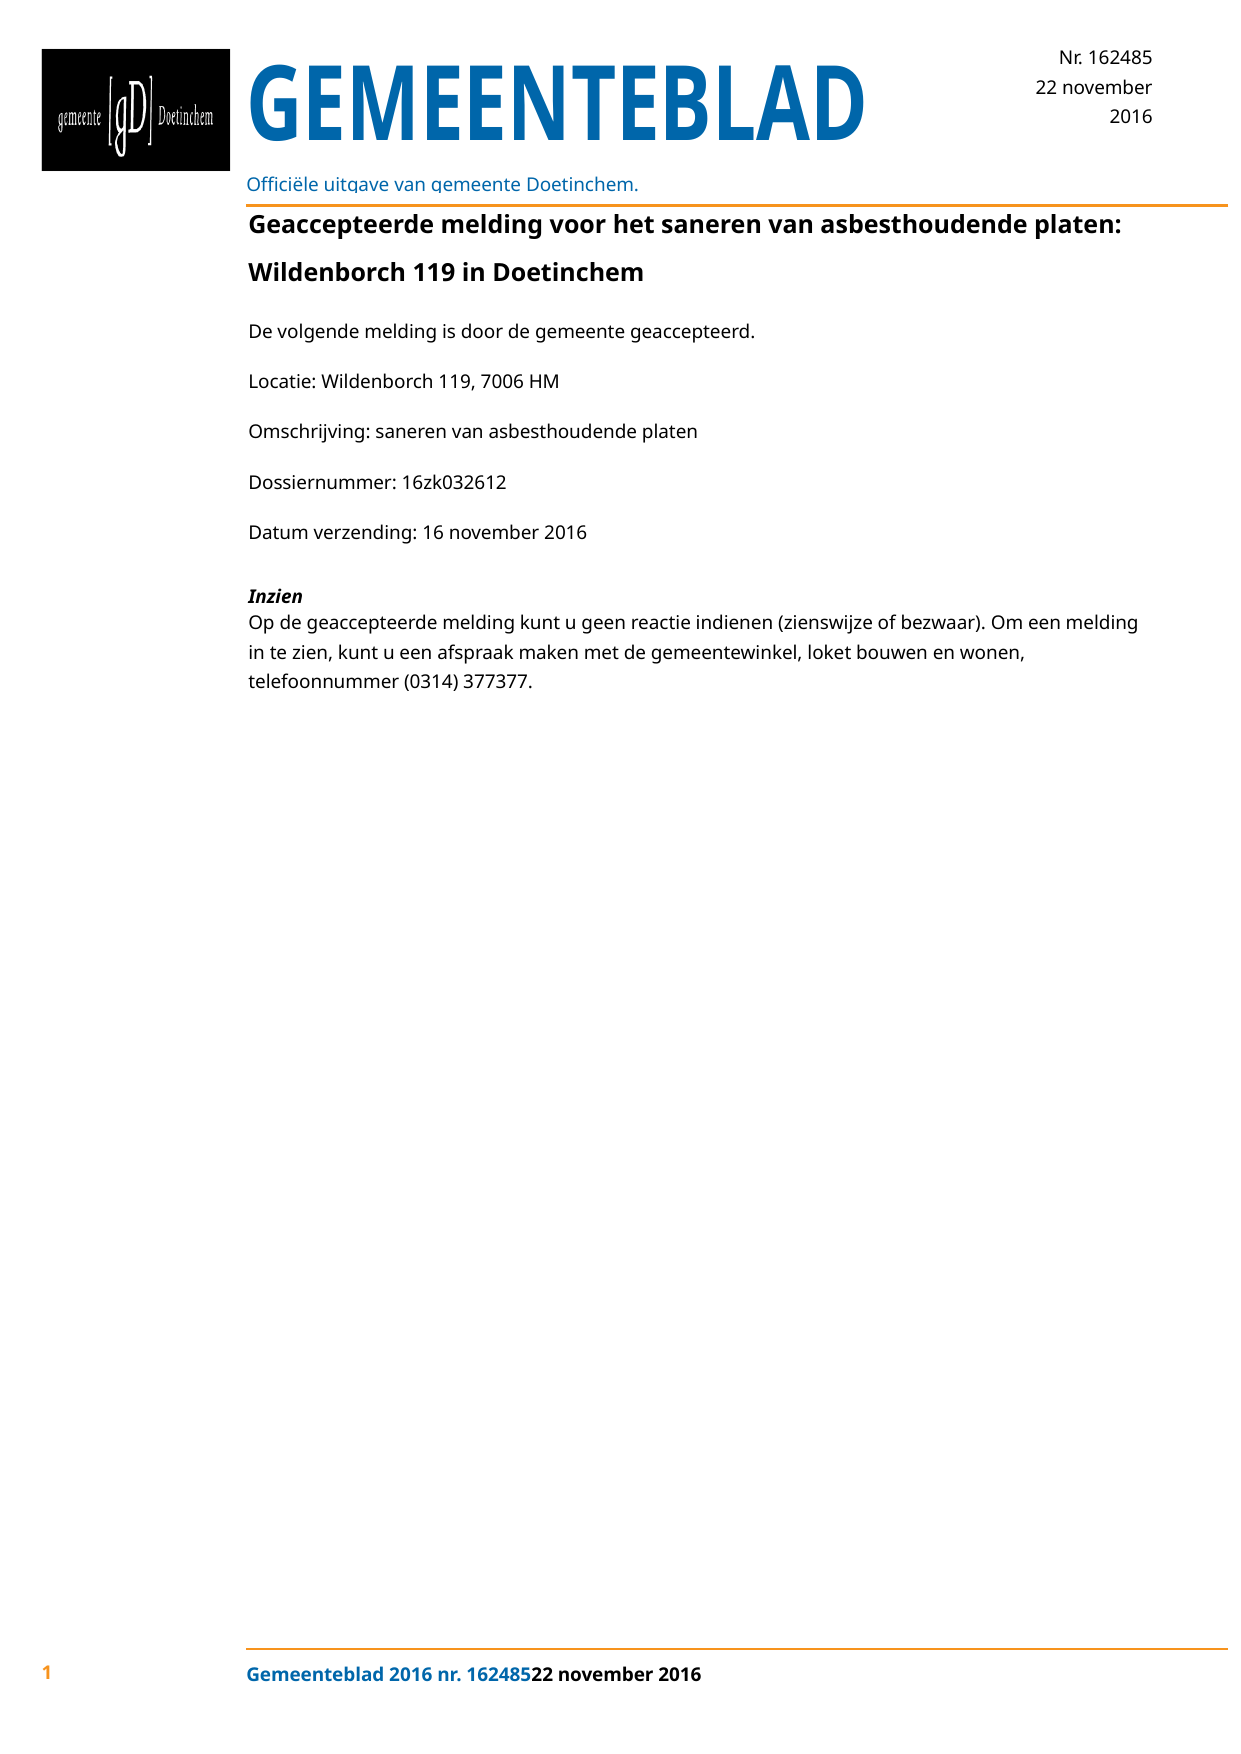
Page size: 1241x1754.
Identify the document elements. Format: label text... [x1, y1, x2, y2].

text Geaccepteerde melding voor het saneren van asbesthoudende platen: Wildenborch 119 in Doetinchem [248, 207, 1152, 288]
text Datum verzending: 16 november 2016 [248, 519, 1152, 545]
text Op de geaccepteerde melding kunt u geen reactie indienen (zienswijze of bezwaar). Om een melding in te zien, kunt u een afspraak maken met de gemeentewinkel, loket bouwen en wonen, telefoonnummer (0314) 377377. [248, 609, 1152, 694]
text Omschrijving: saneren van asbesthoudende platen [248, 419, 1152, 444]
text Locatie: Wildenborch 119, 7006 HM [248, 368, 1152, 394]
text De volgende melding is door de gemeente geaccepteerd. [248, 318, 1152, 344]
text Inzien [248, 583, 1152, 609]
text Dossiernummer: 16zk032612 [248, 469, 1152, 495]
picture [41, 47, 231, 172]
